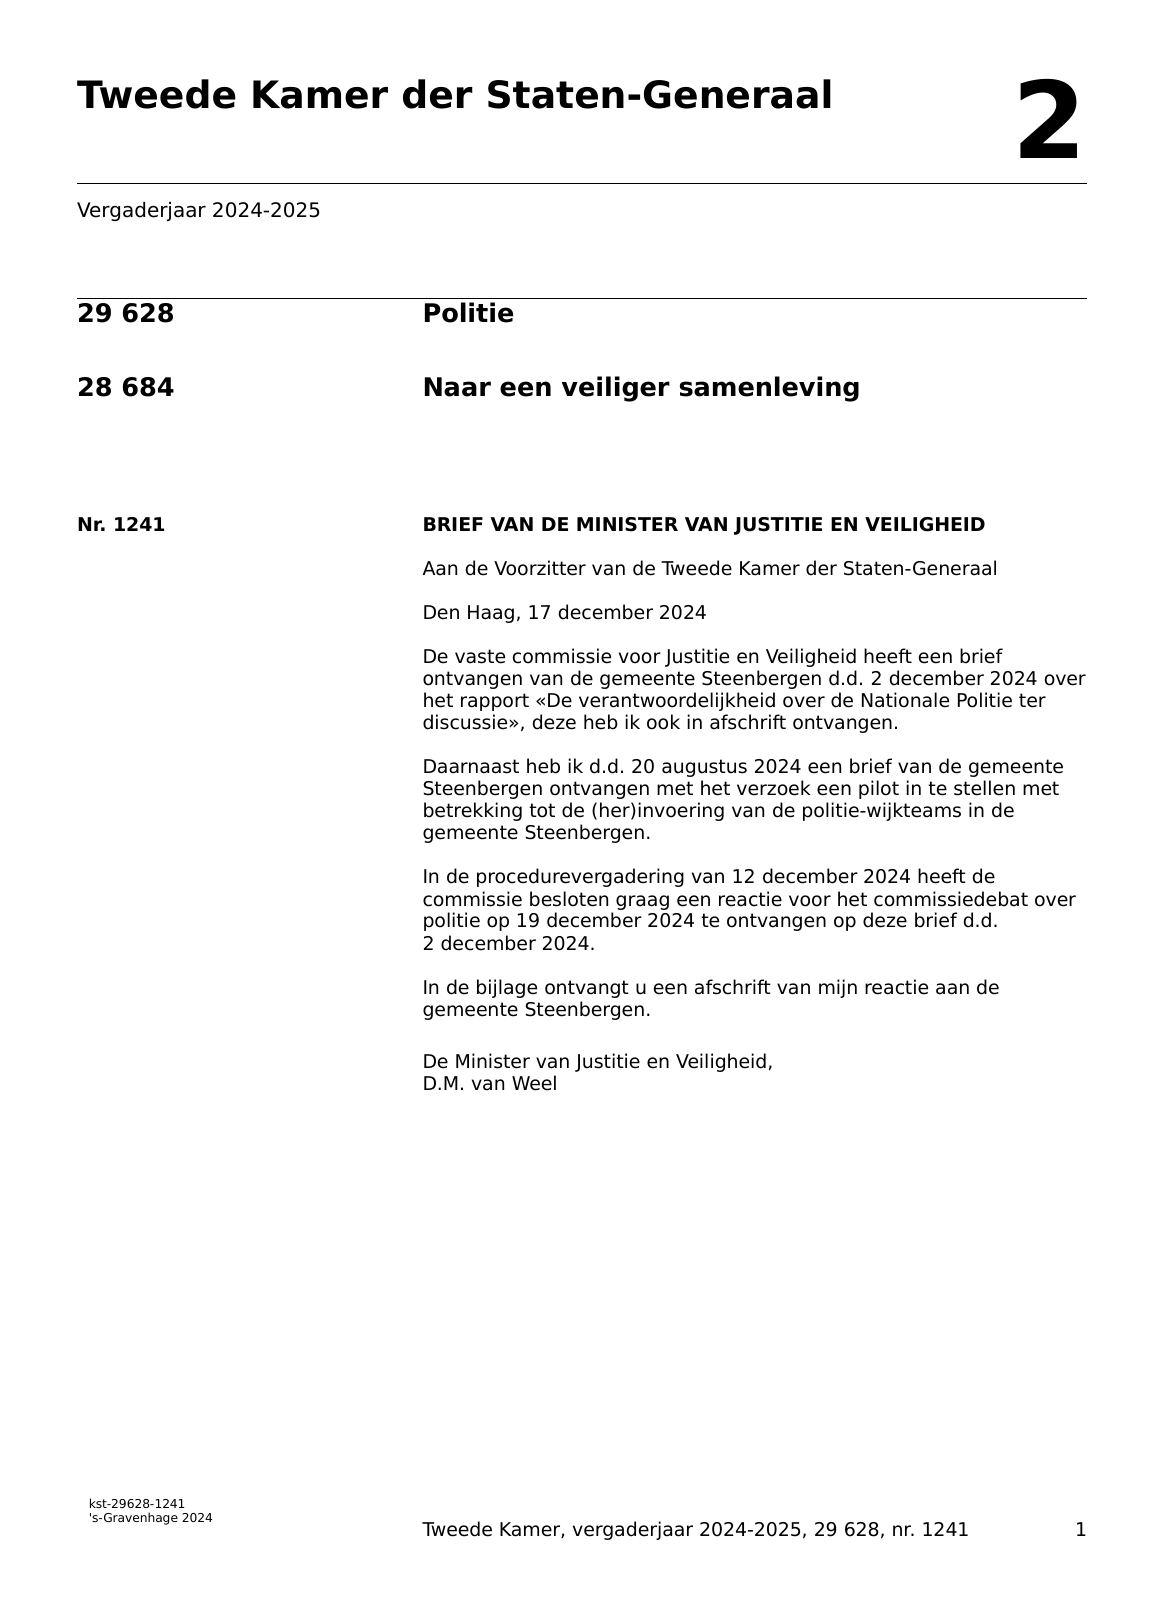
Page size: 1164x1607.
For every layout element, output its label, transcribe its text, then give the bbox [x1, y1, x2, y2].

text 's-Gravenhage 2024 [88, 1511, 323, 1525]
table_header Tweede Kamer der Staten-Generaal [77, 59, 886, 183]
text In de bijlage ontvangt u een afschrift van mijn reactie aan de gemeente Steenbergen. [422, 977, 1087, 1021]
subtitle Nr. 1241 BRIEF VAN DE MINISTER VAN JUSTITIE EN VEILIGHEID [77, 514, 1087, 536]
text Daarnaast heb ik d.d. 20 augustus 2024 een brief van de gemeente Steenbergen ontvangen met het verzoek een pilot in te stellen met betrekking tot de (her)invoering van de politie-wijkteams in de gemeente Steenbergen. [422, 756, 1087, 844]
table_cell Vergaderjaar 2024-2025 [77, 184, 1087, 298]
text Den Haag, 17 december 2024 [422, 602, 1087, 624]
text De Minister van Justitie en Veiligheid, D.M. van Weel [422, 1051, 1087, 1094]
text In de procedurevergadering van 12 december 2024 heeft de commissie besloten graag een reactie voor het commissiedebat over politie op 19 december 2024 te ontvangen op deze brief d.d. 2 december 2024. [422, 866, 1087, 954]
table_header 2 [886, 59, 1087, 183]
text De vaste commissie voor Justitie en Veiligheid heeft een brief ontvangen van de gemeente Steenbergen d.d. 2 december 2024 over het rapport «De verantwoordelijkheid over de Nationale Politie ter discussie», deze heb ik ook in afschrift ontvangen. [422, 646, 1087, 734]
text Aan de Voorzitter van de Tweede Kamer der Staten-Generaal [422, 558, 1087, 580]
subtitle 28 684 Naar een veiliger samenleving [77, 373, 1087, 403]
text kst-29628-1241 [88, 1497, 323, 1511]
subtitle 29 628 Politie [77, 299, 1087, 329]
